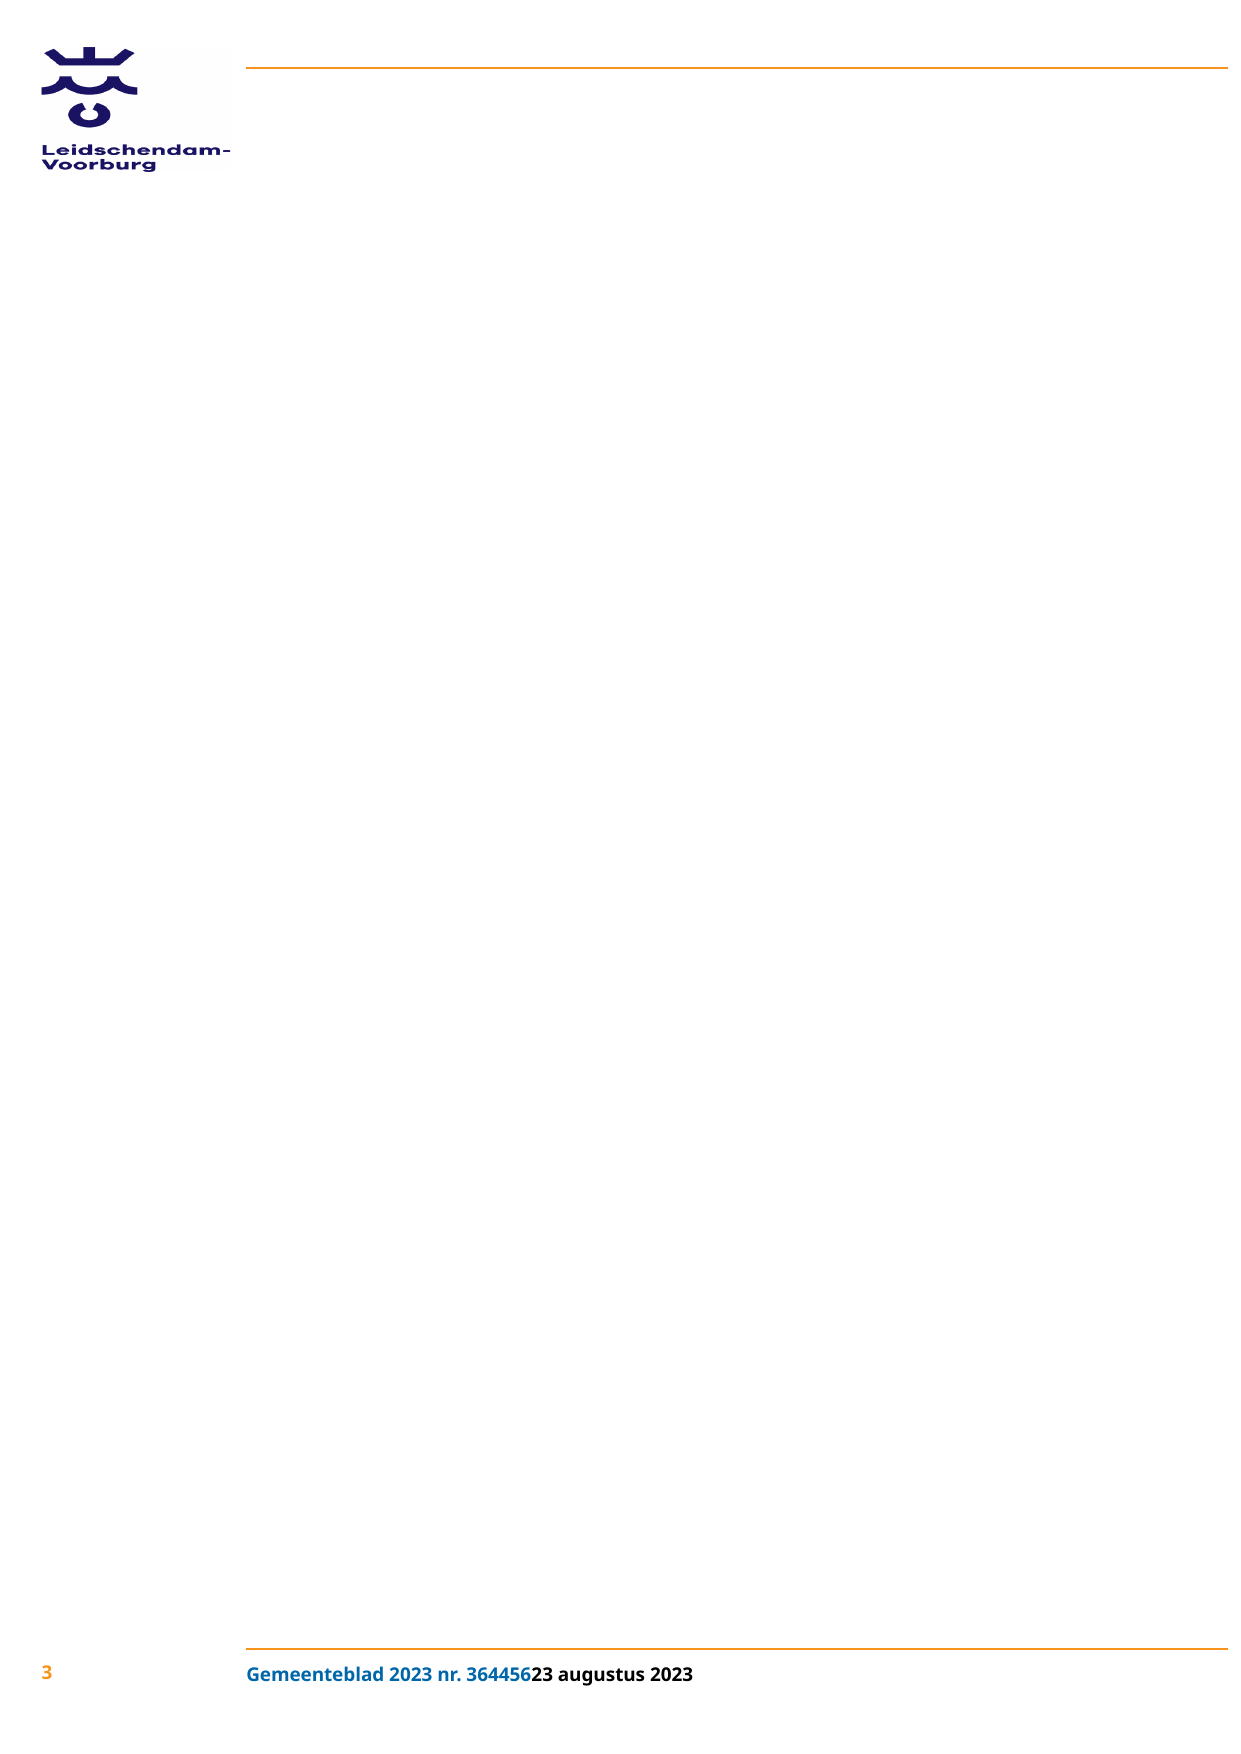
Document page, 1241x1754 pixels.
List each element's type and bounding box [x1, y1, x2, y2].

picture [41, 47, 231, 172]
